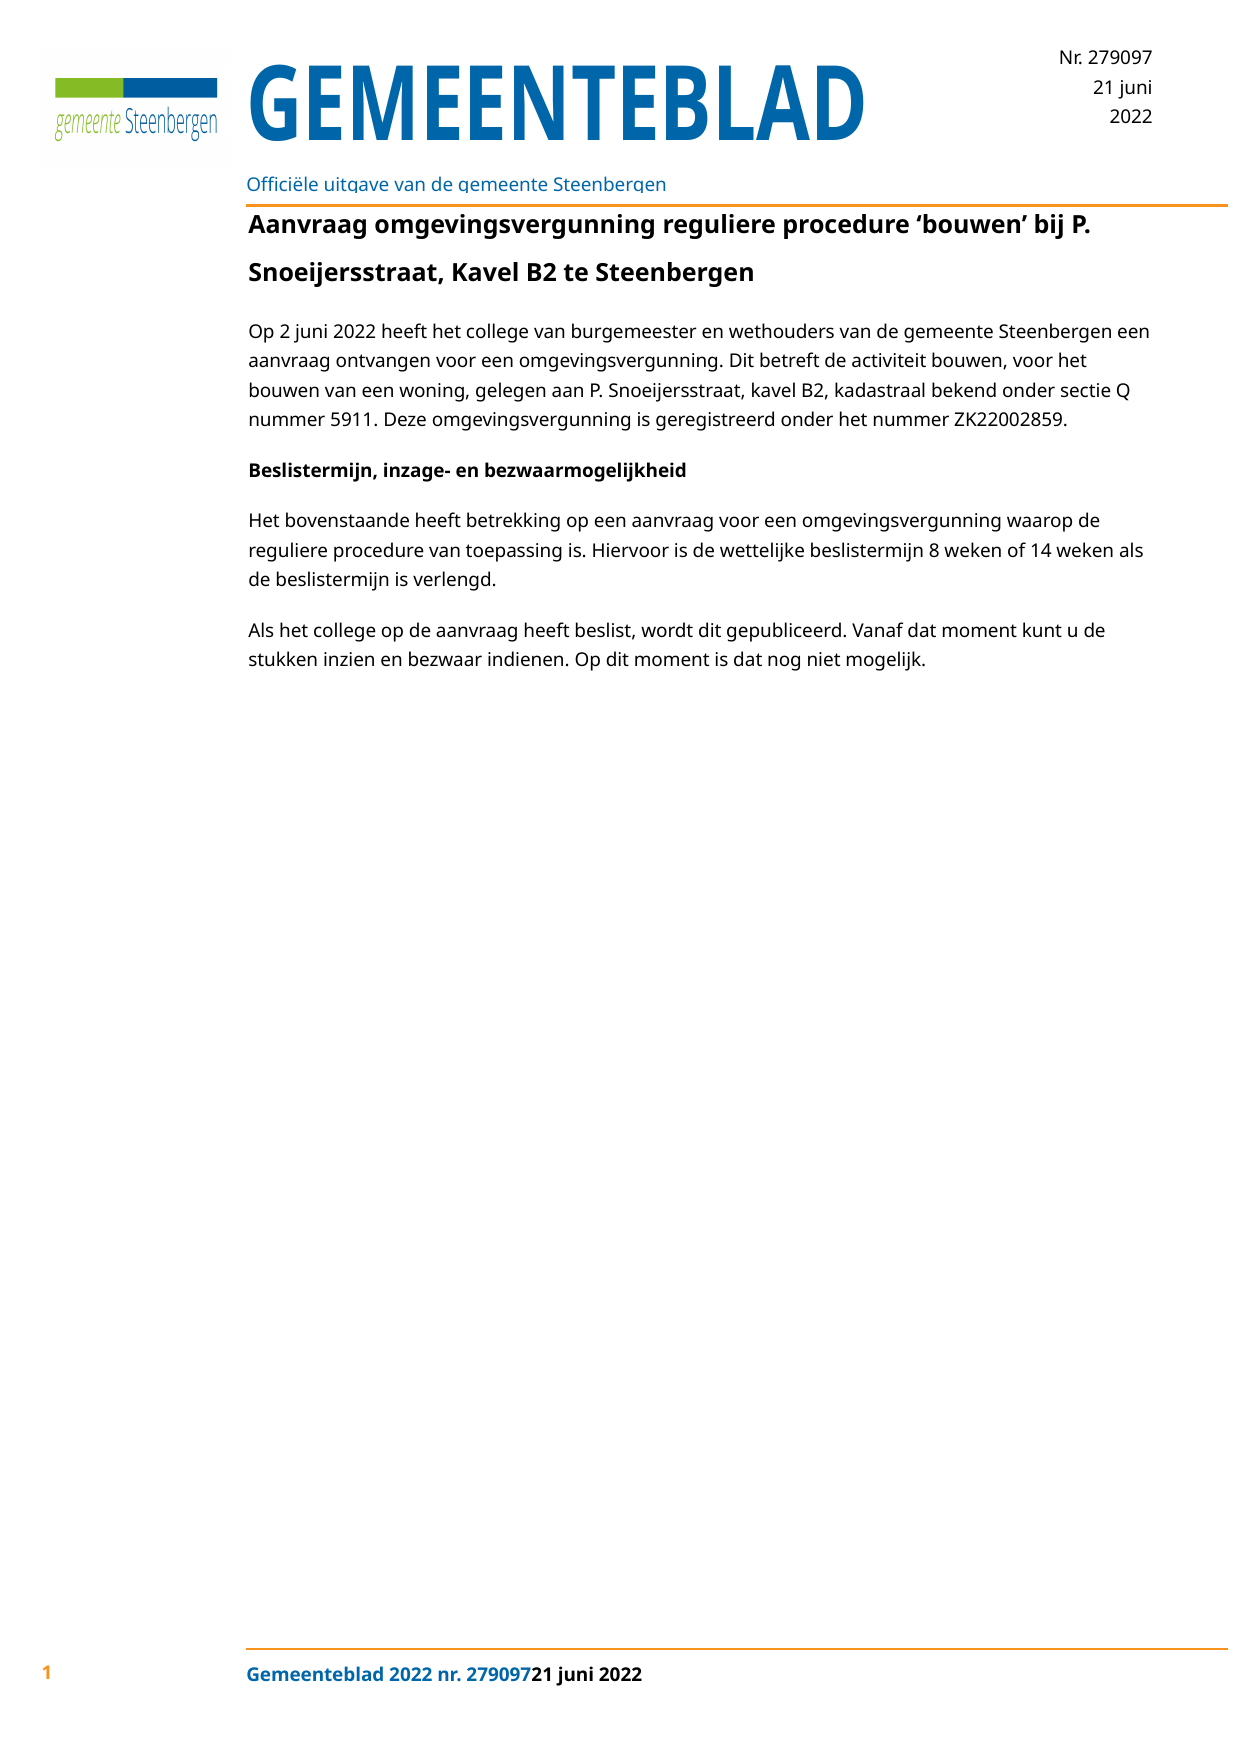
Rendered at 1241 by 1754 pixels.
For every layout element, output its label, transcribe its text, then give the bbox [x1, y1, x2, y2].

text Beslistermijn, inzage- en bezwaarmogelijkheid [248, 457, 1152, 483]
text Het bovenstaande heeft betrekking op een aanvraag voor een omgevingsvergunning waarop de reguliere procedure van toepassing is. Hiervoor is de wettelijke beslistermijn 8 weken of 14 weken als de beslistermijn is verlengd. [248, 507, 1152, 592]
picture [41, 47, 231, 172]
text Op 2 juni 2022 heeft het college van burgemeester en wethouders van de gemeente Steenbergen een aanvraag ontvangen voor een omgevingsvergunning. Dit betreft de activiteit bouwen, voor het bouwen van een woning, gelegen aan P. Snoeijersstraat, kavel B2, kadastraal bekend onder sectie Q nummer 5911. Deze omgevingsvergunning is geregistreerd onder het nummer ZK22002859. [248, 318, 1152, 432]
text Aanvraag omgevingsvergunning reguliere procedure ‘bouwen’ bij P. Snoeijersstraat, Kavel B2 te Steenbergen [248, 207, 1152, 288]
text Als het college op de aanvraag heeft beslist, wordt dit gepubliceerd. Vanaf dat moment kunt u de stukken inzien en bezwaar indienen. Op dit moment is dat nog niet mogelijk. [248, 617, 1152, 672]
